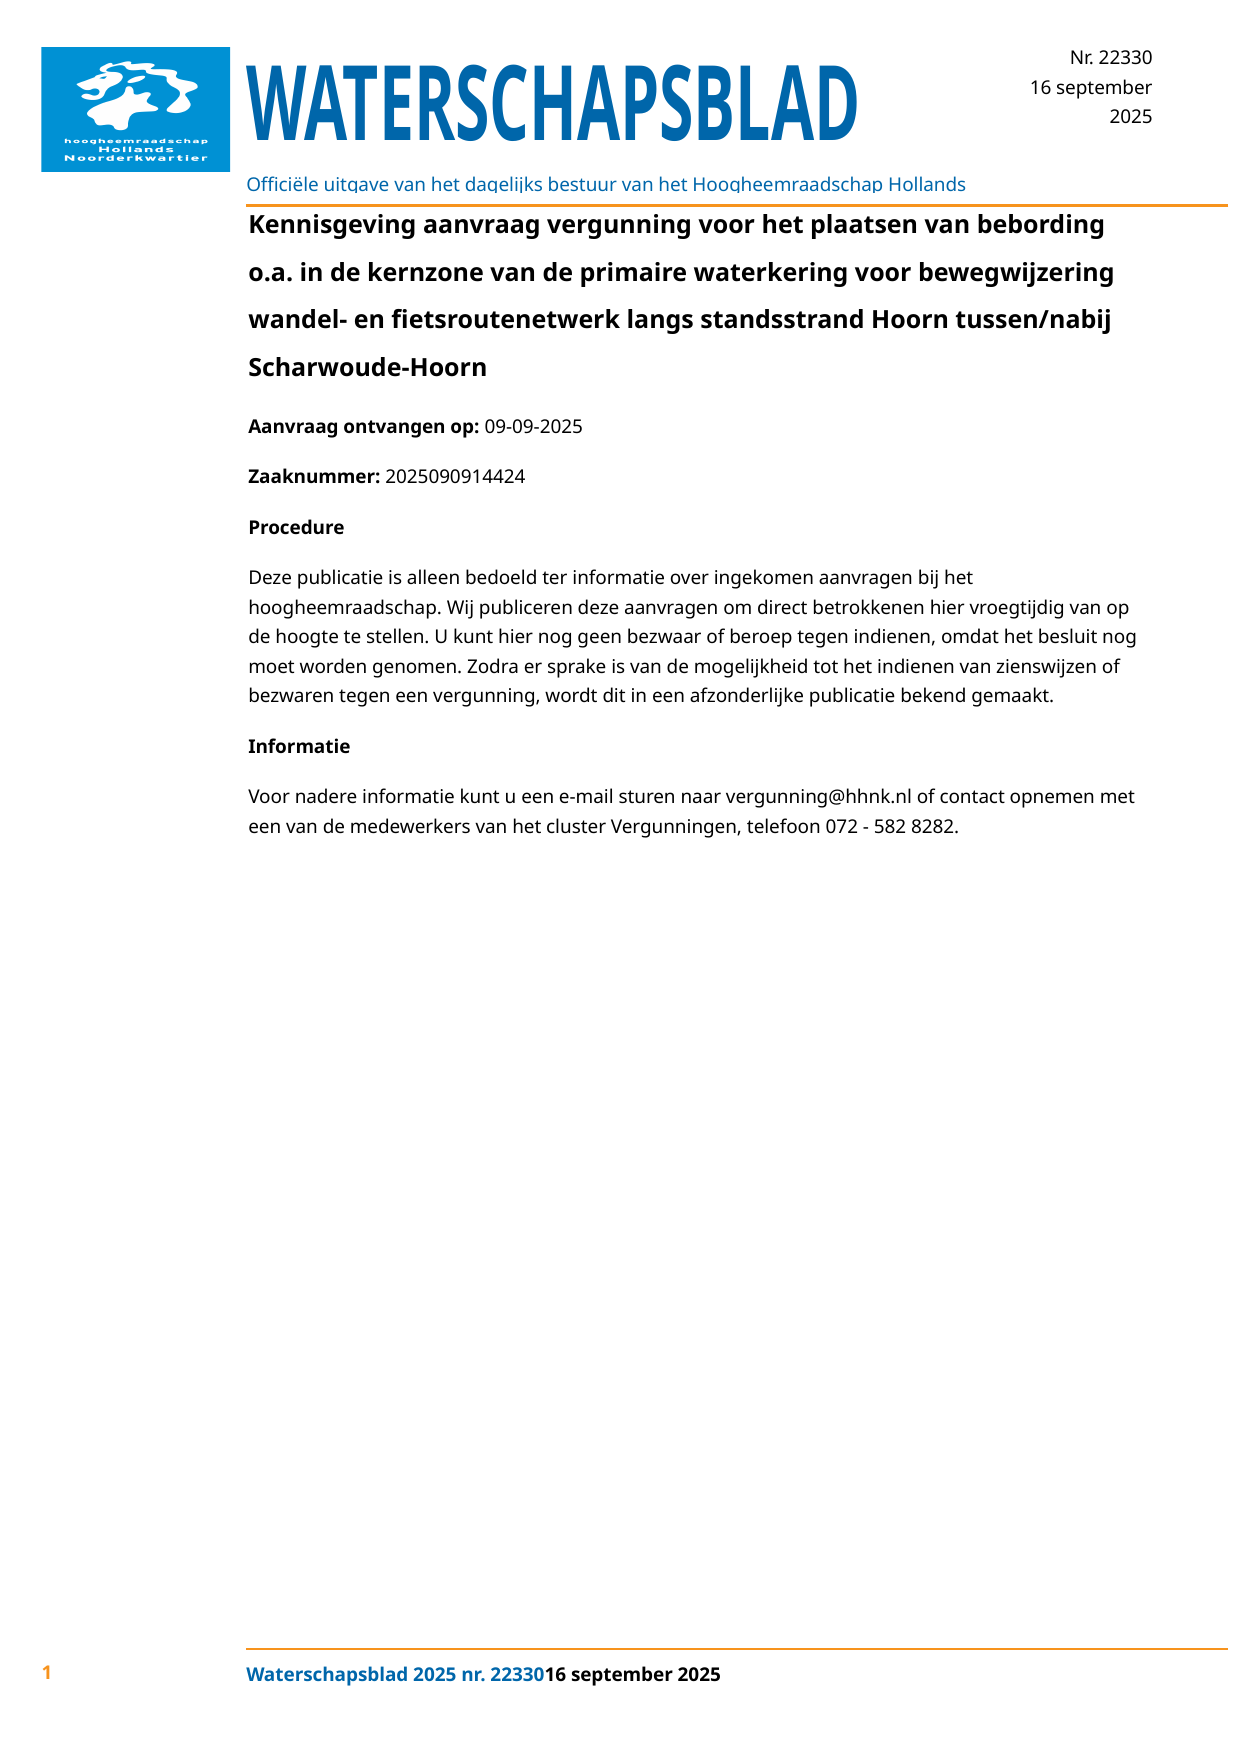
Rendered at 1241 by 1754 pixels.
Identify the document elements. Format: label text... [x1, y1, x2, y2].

picture [88, 87, 157, 130]
text Aanvraag ontvangen op: 09-09-2025 [248, 413, 1152, 439]
picture [118, 62, 197, 112]
text Deze publicatie is alleen bedoeld ter informatie over ingekomen aanvragen bij het hoogheemraadschap. Wij publiceren deze aanvragen om direct betrokkenen hier vroegtijdig van op de hoogte te stellen. U kunt hier nog geen bezwaar of beroep tegen indienen, omdat het besluit nog moet worden genomen. Zodra er sprake is van de mogelijkheid tot het indienen van zienswijzen of bezwaren tegen een vergunning, wordt dit in een afzonderlijke publicatie bekend gemaakt. [248, 564, 1152, 708]
picture [78, 64, 122, 99]
picture [129, 76, 144, 82]
text Voor nadere informatie kunt u een e-mail sturen naar vergunning@hhnk.nl of contact opnemen met een van de medewerkers van het cluster Vergunningen, telefoon 072 - 582 8282. [248, 783, 1152, 839]
text Procedure [248, 514, 1152, 540]
text Zaaknummer: 2025090914424 [248, 463, 1152, 489]
text Kennisgeving aanvraag vergunning voor het plaatsen van bebording o.a. in de kernzone van de primaire waterkering voor bewegwijzering wandel- en fietsroutenetwerk langs standsstrand Hoorn tussen/nabij Scharwoude-Hoorn [248, 207, 1152, 384]
text Informatie [248, 733, 1152, 759]
